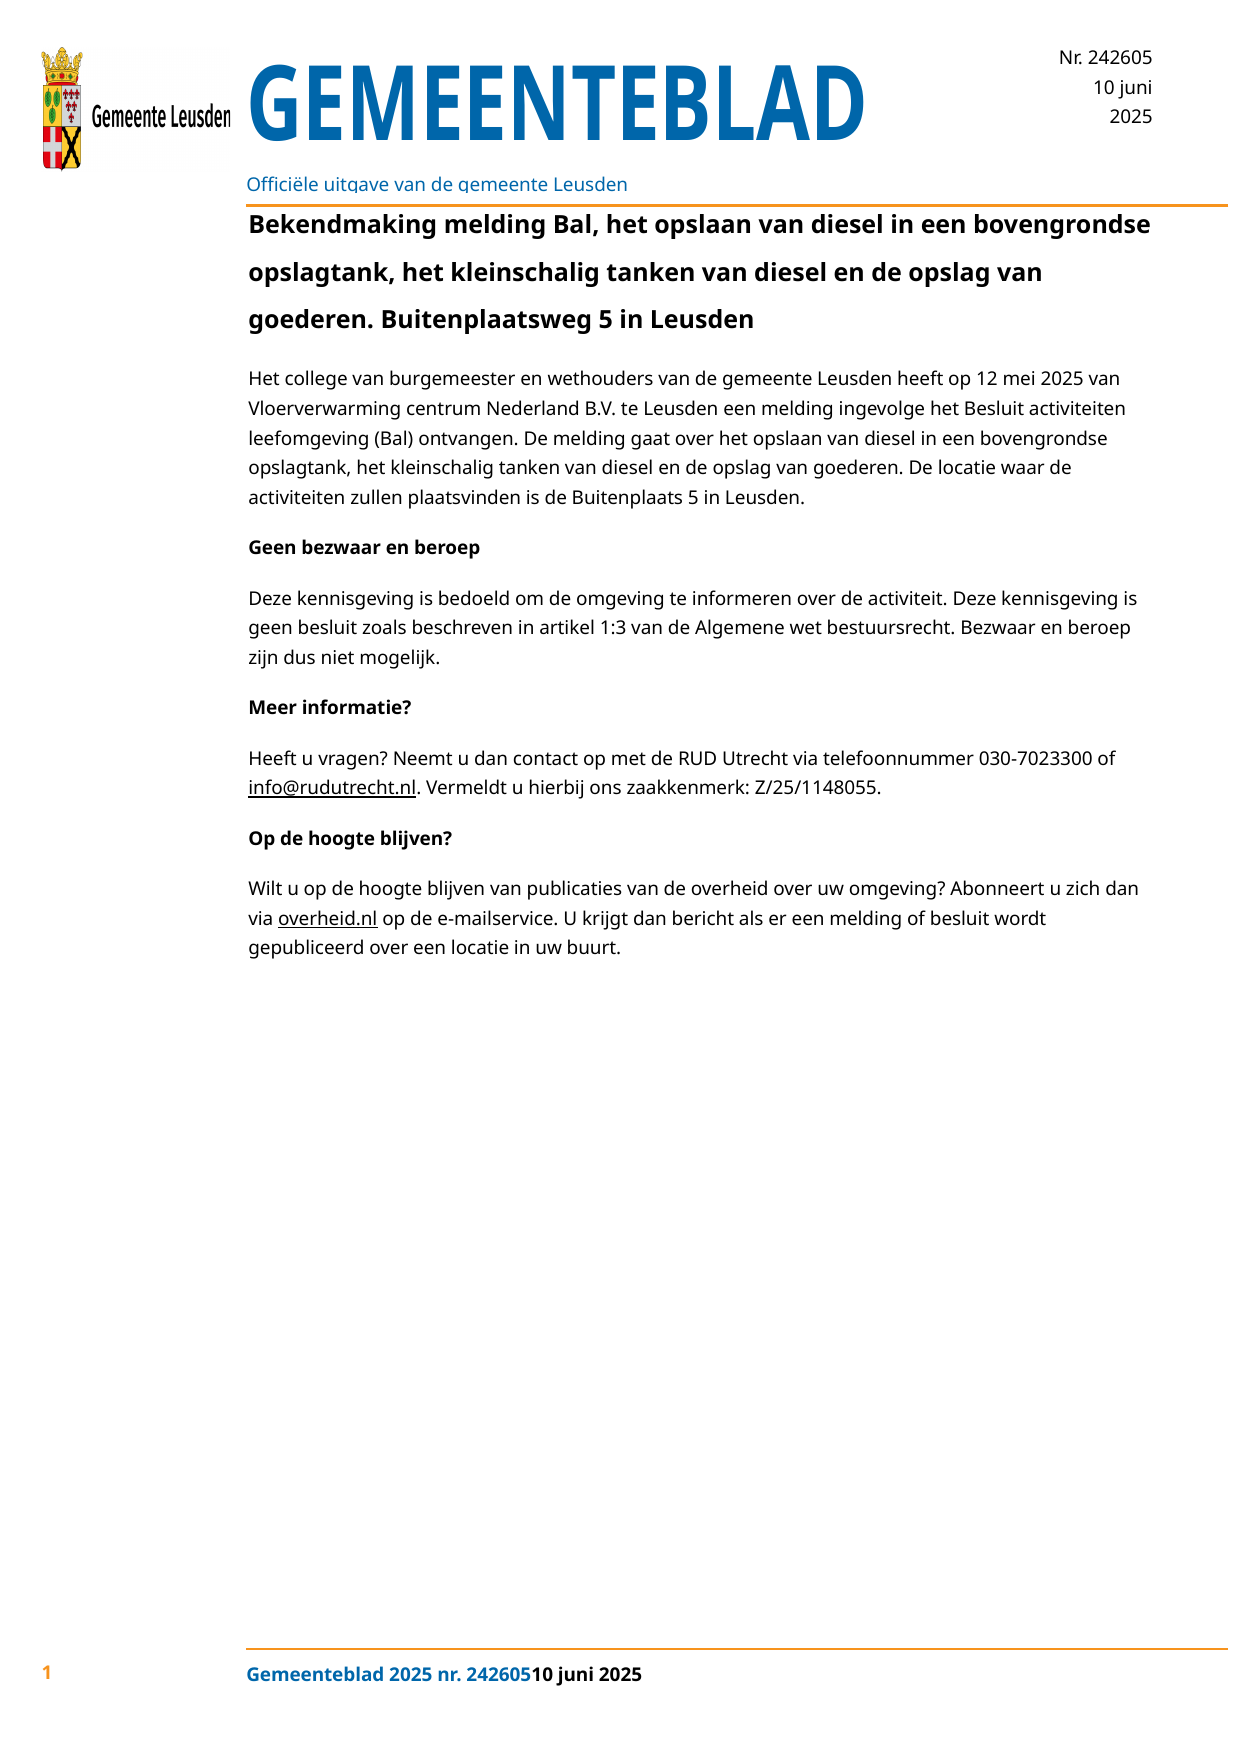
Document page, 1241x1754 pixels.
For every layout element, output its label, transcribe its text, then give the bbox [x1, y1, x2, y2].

text Op de hoogte blijven? [248, 825, 1152, 850]
picture [41, 47, 231, 172]
text Meer informatie? [248, 694, 1152, 720]
text Wilt u op de hoogte blijven van publicaties van de overheid over uw omgeving? Abonneert u zich dan via overheid.nl op de e-mailservice. U krijgt dan bericht als er een melding of besluit wordt gepubliceerd over een locatie in uw buurt. [248, 875, 1152, 960]
text Geen bezwaar en beroep [248, 534, 1152, 560]
text Deze kennisgeving is bedoeld om de omgeving te informeren over de activiteit. Deze kennisgeving is geen besluit zoals beschreven in artikel 1:3 van de Algemene wet bestuursrecht. Bezwaar en beroep zijn dus niet mogelijk. [248, 585, 1152, 669]
text Heeft u vragen? Neemt u dan contact op met de RUD Utrecht via telefoonnummer 030-7023300 of info@rudutrecht.nl. Vermeldt u hierbij ons zaakkenmerk: Z/25/1148055. [248, 745, 1152, 800]
text Bekendmaking melding Bal, het opslaan van diesel in een bovengrondse opslagtank, het kleinschalig tanken van diesel en de opslag van goederen. Buitenplaatsweg 5 in Leusden [248, 207, 1152, 336]
text Het college van burgemeester en wethouders van de gemeente Leusden heeft op 12 mei 2025 van Vloerverwarming centrum Nederland B.V. te Leusden een melding ingevolge het Besluit activiteiten leefomgeving (Bal) ontvangen. De melding gaat over het opslaan van diesel in een bovengrondse opslagtank, het kleinschalig tanken van diesel en de opslag van goederen. De locatie waar de activiteiten zullen plaatsvinden is de Buitenplaats 5 in Leusden. [248, 366, 1152, 509]
